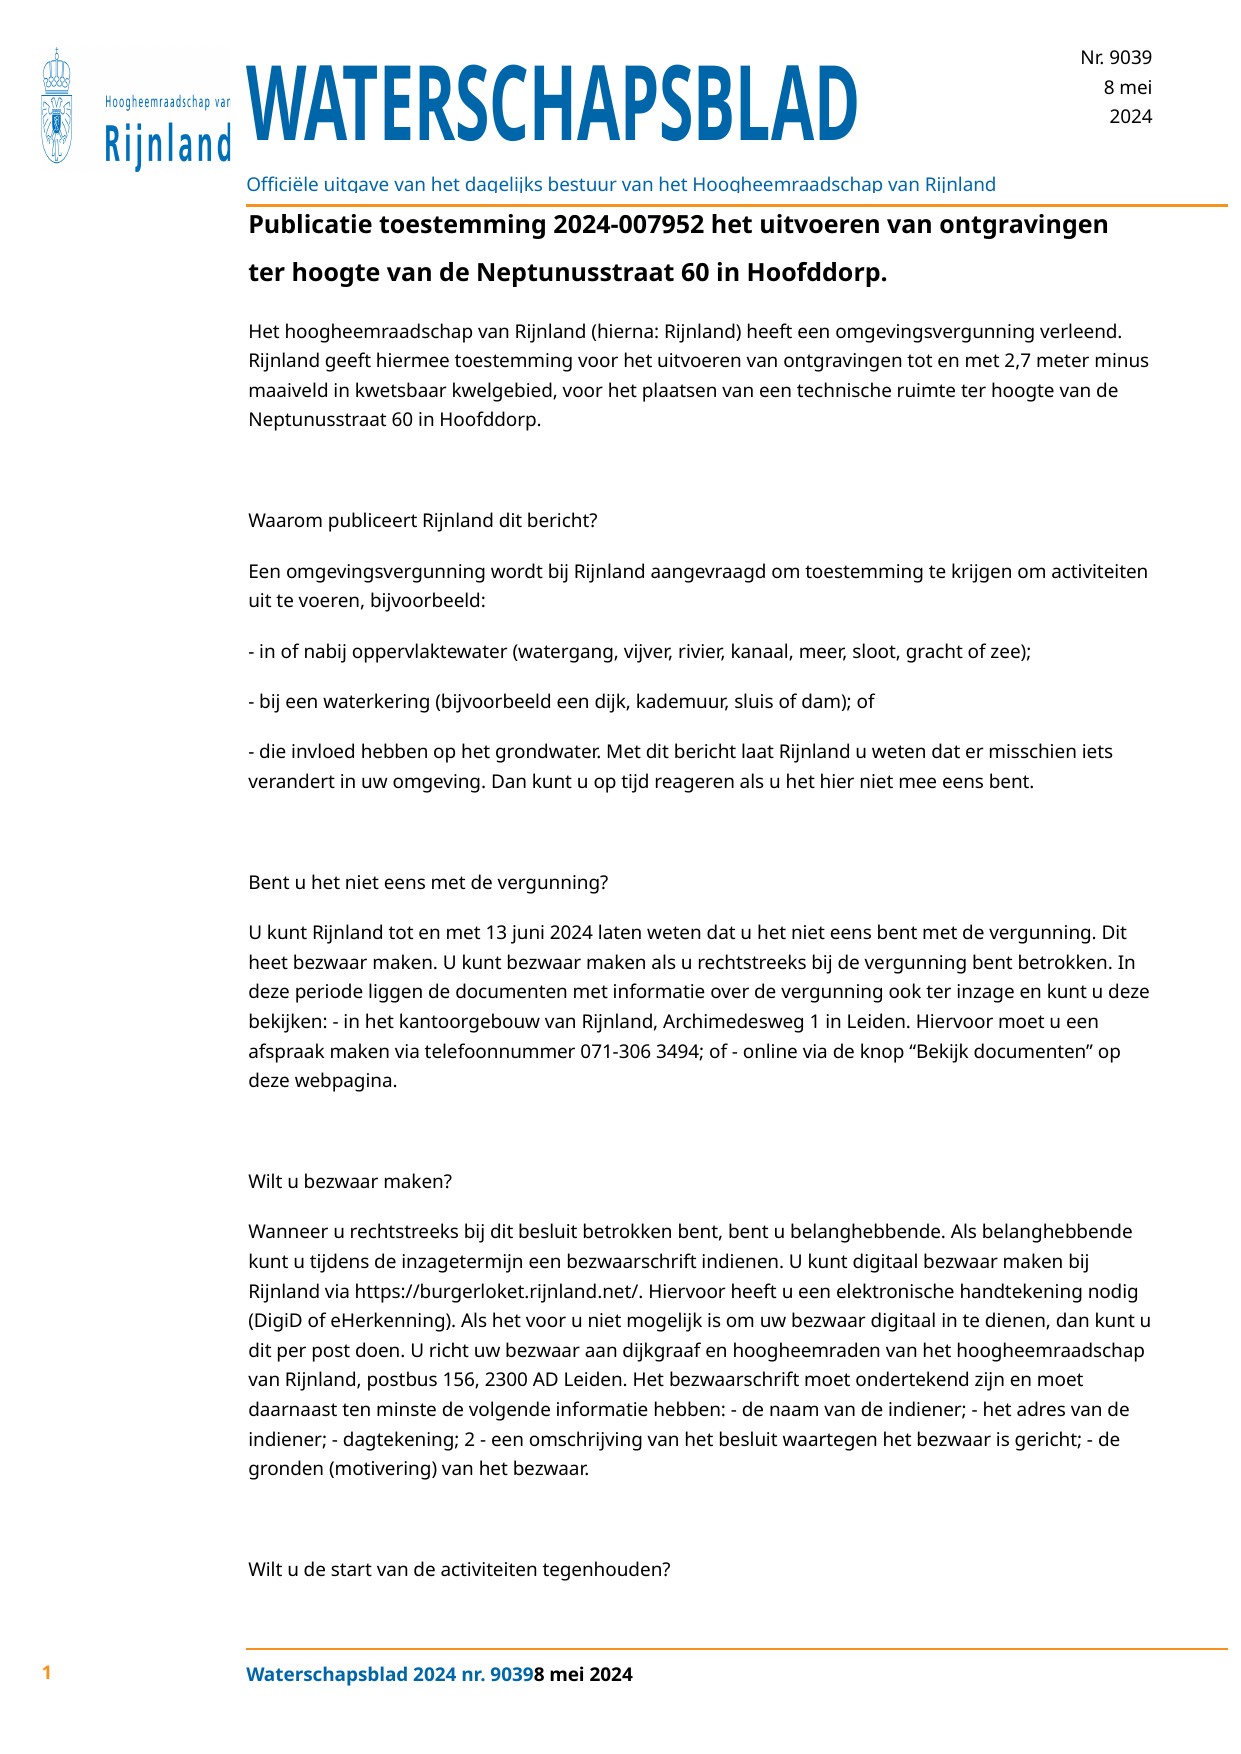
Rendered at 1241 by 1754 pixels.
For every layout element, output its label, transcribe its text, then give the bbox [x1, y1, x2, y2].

text - in of nabij oppervlaktewater (watergang, vijver, rivier, kanaal, meer, sloot, gracht of zee); [248, 638, 1152, 664]
text Wanneer u rechtstreeks bij dit besluit betrokken bent, bent u belanghebbende. Als belanghebbende kunt u tijdens de inzagetermijn een bezwaarschrift indienen. U kunt digitaal bezwaar maken bij Rijnland via https://burgerloket.rijnland.net/. Hiervoor heeft u een elektronische handtekening nodig (DigiD of eHerkenning). Als het voor u niet mogelijk is om uw bezwaar digitaal in te dienen, dan kunt u dit per post doen. U richt uw bezwaar aan dijkgraaf en hoogheemraden van het hoogheemraadschap van Rijnland, postbus 156, 2300 AD Leiden. Het bezwaarschrift moet ondertekend zijn en moet daarnaast ten minste de volgende informatie hebben: - de naam van de indiener; - het adres van de indiener; - dagtekening; 2 - een omschrijving van het besluit waartegen het bezwaar is gericht; - de gronden (motivering) van het bezwaar. [248, 1219, 1152, 1481]
text Bent u het niet eens met de vergunning? [248, 869, 1152, 895]
text Wilt u de start van de activiteiten tegenhouden? [248, 1556, 1152, 1582]
text - bij een waterkering (bijvoorbeeld een dijk, kademuur, sluis of dam); of [248, 688, 1152, 714]
picture [41, 47, 231, 172]
text - die invloed hebben op het grondwater. Met dit bericht laat Rijnland u weten dat er misschien iets verandert in uw omgeving. Dan kunt u op tijd reageren als u het hier niet mee eens bent. [248, 739, 1152, 794]
text Wilt u bezwaar maken? [248, 1168, 1152, 1194]
text Het hoogheemraadschap van Rijnland (hierna: Rijnland) heeft een omgevingsvergunning verleend. Rijnland geeft hiermee toestemming voor het uitvoeren van ontgravingen tot en met 2,7 meter minus maaiveld in kwetsbaar kwelgebied, voor het plaatsen van een technische ruimte ter hoogte van de Neptunusstraat 60 in Hoofddorp. [248, 318, 1152, 432]
text U kunt Rijnland tot en met 13 juni 2024 laten weten dat u het niet eens bent met de vergunning. Dit heet bezwaar maken. U kunt bezwaar maken als u rechtstreeks bij de vergunning bent betrokken. In deze periode liggen de documenten met informatie over de vergunning ook ter inzage en kunt u deze bekijken: - in het kantoorgebouw van Rijnland, Archimedesweg 1 in Leiden. Hiervoor moet u een afspraak maken via telefoonnummer 071-306 3494; of - online via de knop “Bekijk documenten” op deze webpagina. [248, 919, 1152, 1093]
text Publicatie toestemming 2024-007952 het uitvoeren van ontgravingen ter hoogte van de Neptunusstraat 60 in Hoofddorp. [248, 207, 1152, 288]
text Een omgevingsvergunning wordt bij Rijnland aangevraagd om toestemming te krijgen om activiteiten uit te voeren, bijvoorbeeld: [248, 558, 1152, 613]
text Waarom publiceert Rijnland dit bericht? [248, 507, 1152, 533]
